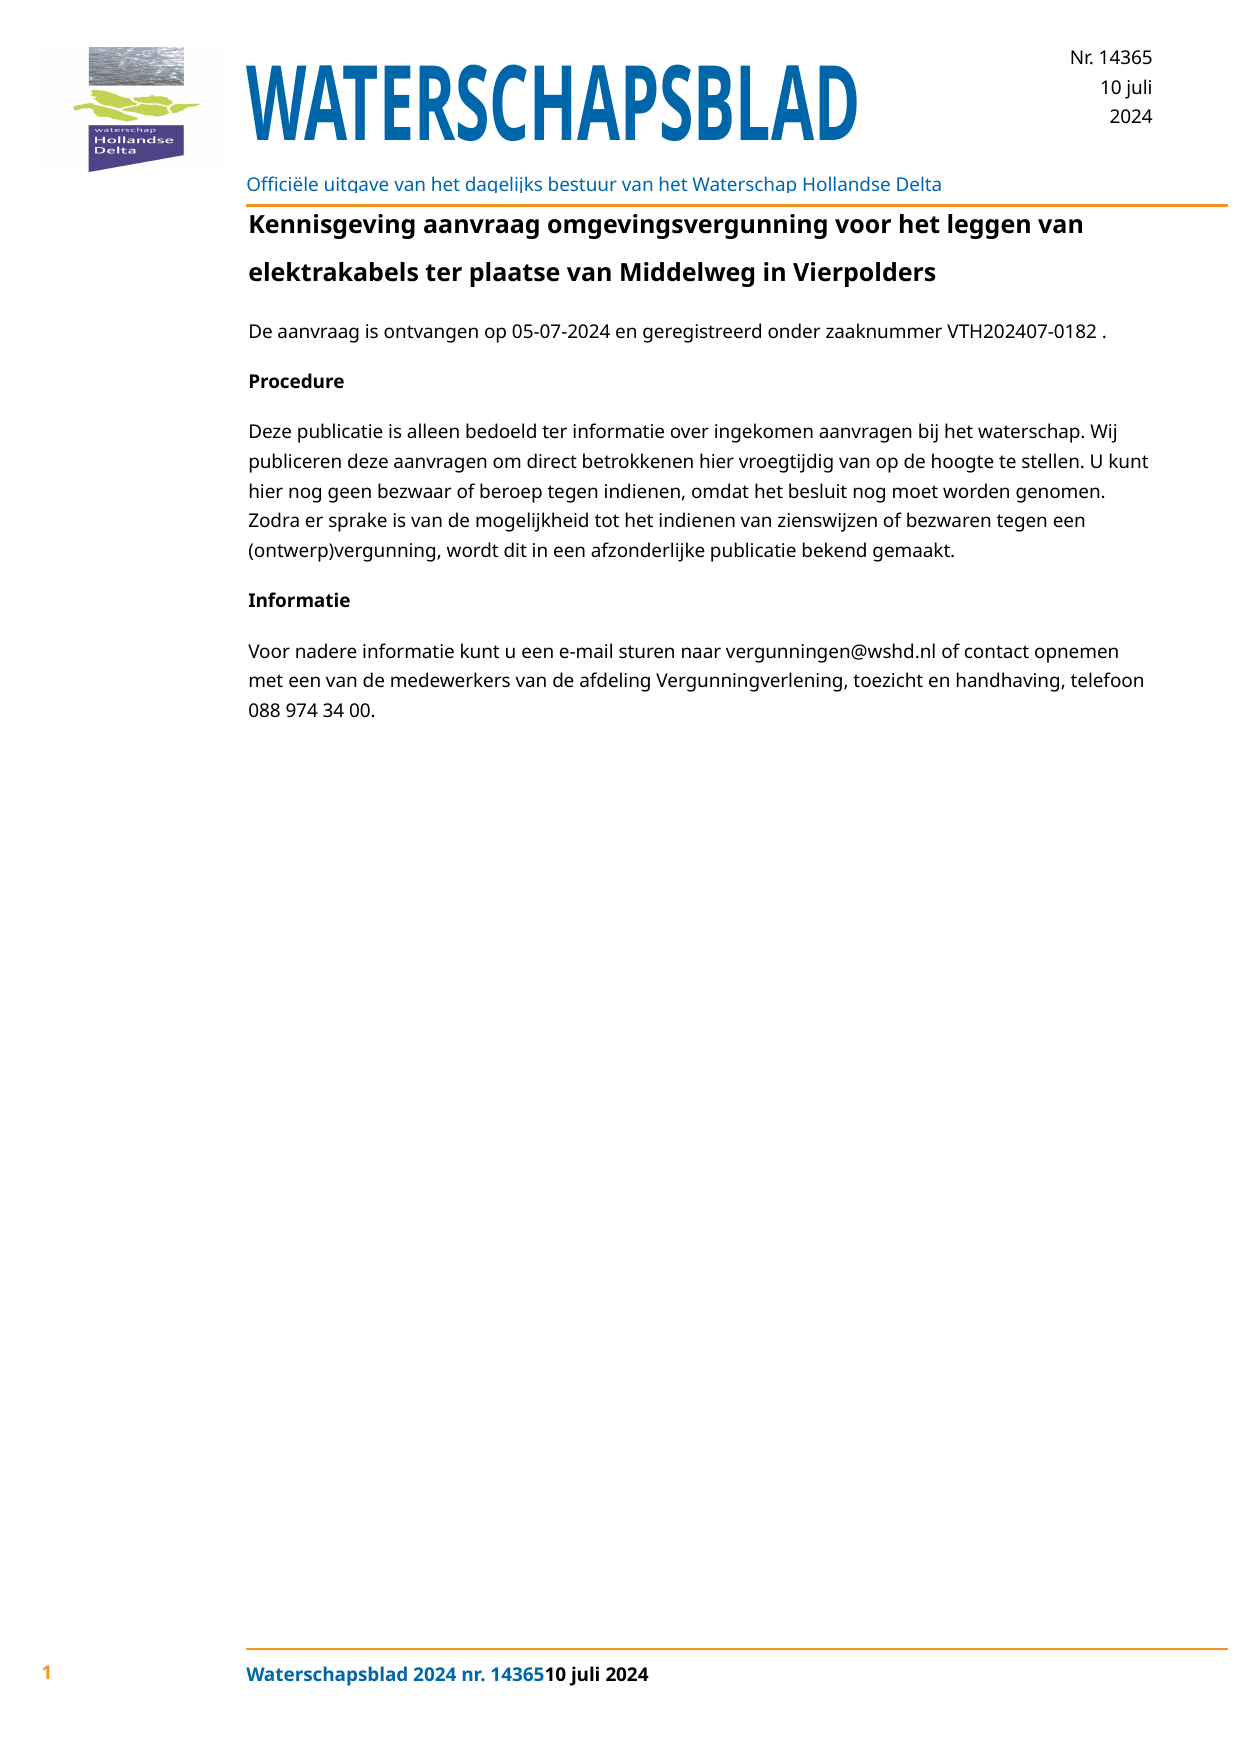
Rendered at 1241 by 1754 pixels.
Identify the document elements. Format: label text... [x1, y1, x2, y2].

text Informatie [248, 587, 1152, 613]
text De aanvraag is ontvangen op 05-07-2024 en geregistreerd onder zaaknummer VTH202407-0182 . [248, 318, 1152, 344]
picture [41, 47, 231, 172]
text Kennisgeving aanvraag omgevingsvergunning voor het leggen van elektrakabels ter plaatse van Middelweg in Vierpolders [248, 207, 1152, 288]
text Procedure [248, 368, 1152, 394]
text Voor nadere informatie kunt u een e-mail sturen naar vergunningen@wshd.nl of contact opnemen met een van de medewerkers van de afdeling Vergunningverlening, toezicht en handhaving, telefoon 088 974 34 00. [248, 638, 1152, 723]
text Deze publicatie is alleen bedoeld ter informatie over ingekomen aanvragen bij het waterschap. Wij publiceren deze aanvragen om direct betrokkenen hier vroegtijdig van op de hoogte te stellen. U kunt hier nog geen bezwaar of beroep tegen indienen, omdat het besluit nog moet worden genomen. Zodra er sprake is van de mogelijkheid tot het indienen van zienswijzen of bezwaren tegen een (ontwerp)vergunning, wordt dit in een afzonderlijke publicatie bekend gemaakt. [248, 419, 1152, 563]
